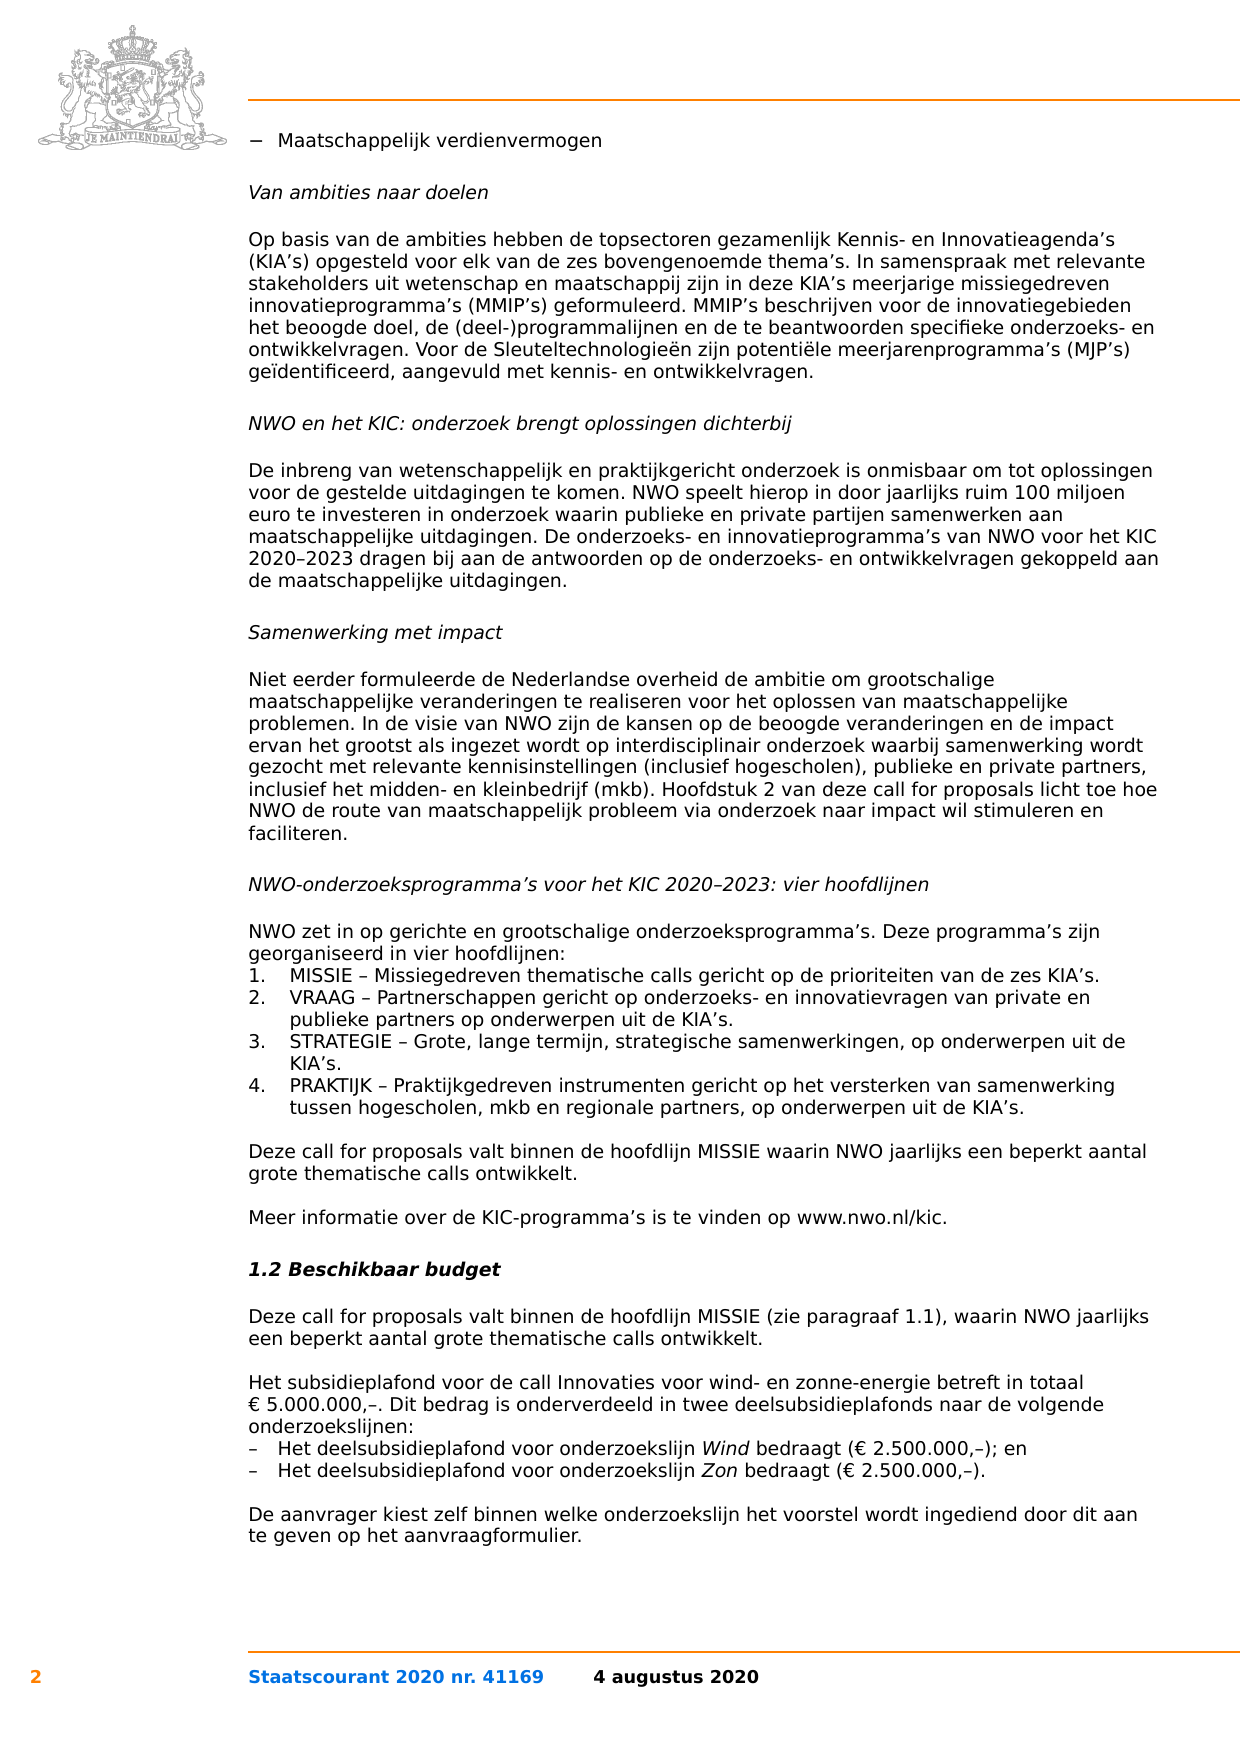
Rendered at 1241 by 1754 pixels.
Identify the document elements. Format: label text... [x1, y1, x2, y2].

text − Maatschappelijk verdienvermogen [248, 130, 1163, 152]
text Deze call for proposals valt binnen de hoofdlijn MISSIE waarin NWO jaarlijks een beperkt aantal grote thematische calls ontwikkelt. [248, 1141, 1163, 1185]
text – Het deelsubsidieplafond voor onderzoekslijn Zon bedraagt (€ 2.500.000,–). [248, 1459, 1163, 1482]
text – Het deelsubsidieplafond voor onderzoekslijn Wind bedraagt (€ 2.500.000,–); en [248, 1438, 1163, 1459]
subtitle NWO en het KIC: onderzoek brengt oplossingen dichterbij [248, 413, 1163, 435]
text 4. PRAKTIJK – Praktijkgedreven instrumenten gericht op het versterken van samenwerking tussen hogescholen, mkb en regionale partners, op onderwerpen uit de KIA’s. [248, 1075, 1163, 1119]
text 1. MISSIE – Missiegedreven thematische calls gericht op de prioriteiten van de zes KIA’s. [248, 965, 1163, 987]
subtitle 1.2 Beschikbaar budget [248, 1259, 1163, 1281]
text De aanvrager kiest zelf binnen welke onderzoekslijn het voorstel wordt ingediend door dit aan te geven op het aanvraagformulier. [248, 1503, 1163, 1547]
text Deze call for proposals valt binnen de hoofdlijn MISSIE (zie paragraaf 1.1), waarin NWO jaarlijks een beperkt aantal grote thematische calls ontwikkelt. [248, 1306, 1163, 1350]
picture [38, 25, 227, 150]
text Op basis van de ambities hebben de topsectoren gezamenlijk Kennis- en Innovatieagenda’s (KIA’s) opgesteld voor elk van de zes bovengenoemde thema’s. In samenspraak met relevante stakeholders uit wetenschap en maatschappij zijn in deze KIA’s meerjarige missiegedreven innovatieprogramma’s (MMIP’s) geformuleerd. MMIP’s beschrijven voor de innovatiegebieden het beoogde doel, de (deel-)programmalijnen en de te beantwoorden specifieke onderzoeks- en ontwikkelvragen. Voor de Sleuteltechnologieën zijn potentiële meerjarenprogramma’s (MJP’s) geïdentificeerd, aangevuld met kennis- en ontwikkelvragen. [248, 229, 1163, 383]
text Niet eerder formuleerde de Nederlandse overheid de ambitie om grootschalige maatschappelijke veranderingen te realiseren voor het oplossen van maatschappelijke problemen. In de visie van NWO zijn de kansen op de beoogde veranderingen en de impact ervan het grootst als ingezet wordt op interdisciplinair onderzoek waarbij samenwerking wordt gezocht met relevante kennisinstellingen (inclusief hogescholen), publieke en private partners, inclusief het midden- en kleinbedrijf (mkb). Hoofdstuk 2 van deze call for proposals licht toe hoe NWO de route van maatschappelijk probleem via onderzoek naar impact wil stimuleren en faciliteren. [248, 668, 1163, 844]
text De inbreng van wetenschappelijk en praktijkgericht onderzoek is onmisbaar om tot oplossingen voor de gestelde uitdagingen te komen. NWO speelt hierop in door jaarlijks ruim 100 miljoen euro te investeren in onderzoek waarin publieke en private partijen samenwerken aan maatschappelijke uitdagingen. De onderzoeks- en innovatieprogramma’s van NWO voor het KIC 2020–2023 dragen bij aan de antwoorden op de onderzoeks- en ontwikkelvragen gekoppeld aan de maatschappelijke uitdagingen. [248, 460, 1163, 592]
text NWO zet in op gerichte en grootschalige onderzoeksprogramma’s. Deze programma’s zijn georganiseerd in vier hoofdlijnen: [248, 921, 1163, 965]
subtitle Van ambities naar doelen [248, 182, 1163, 204]
subtitle NWO-onderzoeksprogramma’s voor het KIC 2020–2023: vier hoofdlijnen [248, 874, 1163, 896]
text Meer informatie over de KIC-programma’s is te vinden op www.nwo.nl/kic. [248, 1207, 1163, 1229]
text 3. STRATEGIE – Grote, lange termijn, strategische samenwerkingen, op onderwerpen uit de KIA’s. [248, 1031, 1163, 1075]
text Het subsidieplafond voor de call Innovaties voor wind- en zonne-energie betreft in totaal € 5.000.000,–. Dit bedrag is onderverdeeld in twee deelsubsidieplafonds naar de volgende onderzoekslijnen: [248, 1372, 1163, 1438]
text 2. VRAAG – Partnerschappen gericht op onderzoeks- en innovatievragen van private en publieke partners op onderwerpen uit de KIA’s. [248, 987, 1163, 1031]
subtitle Samenwerking met impact [248, 622, 1163, 643]
